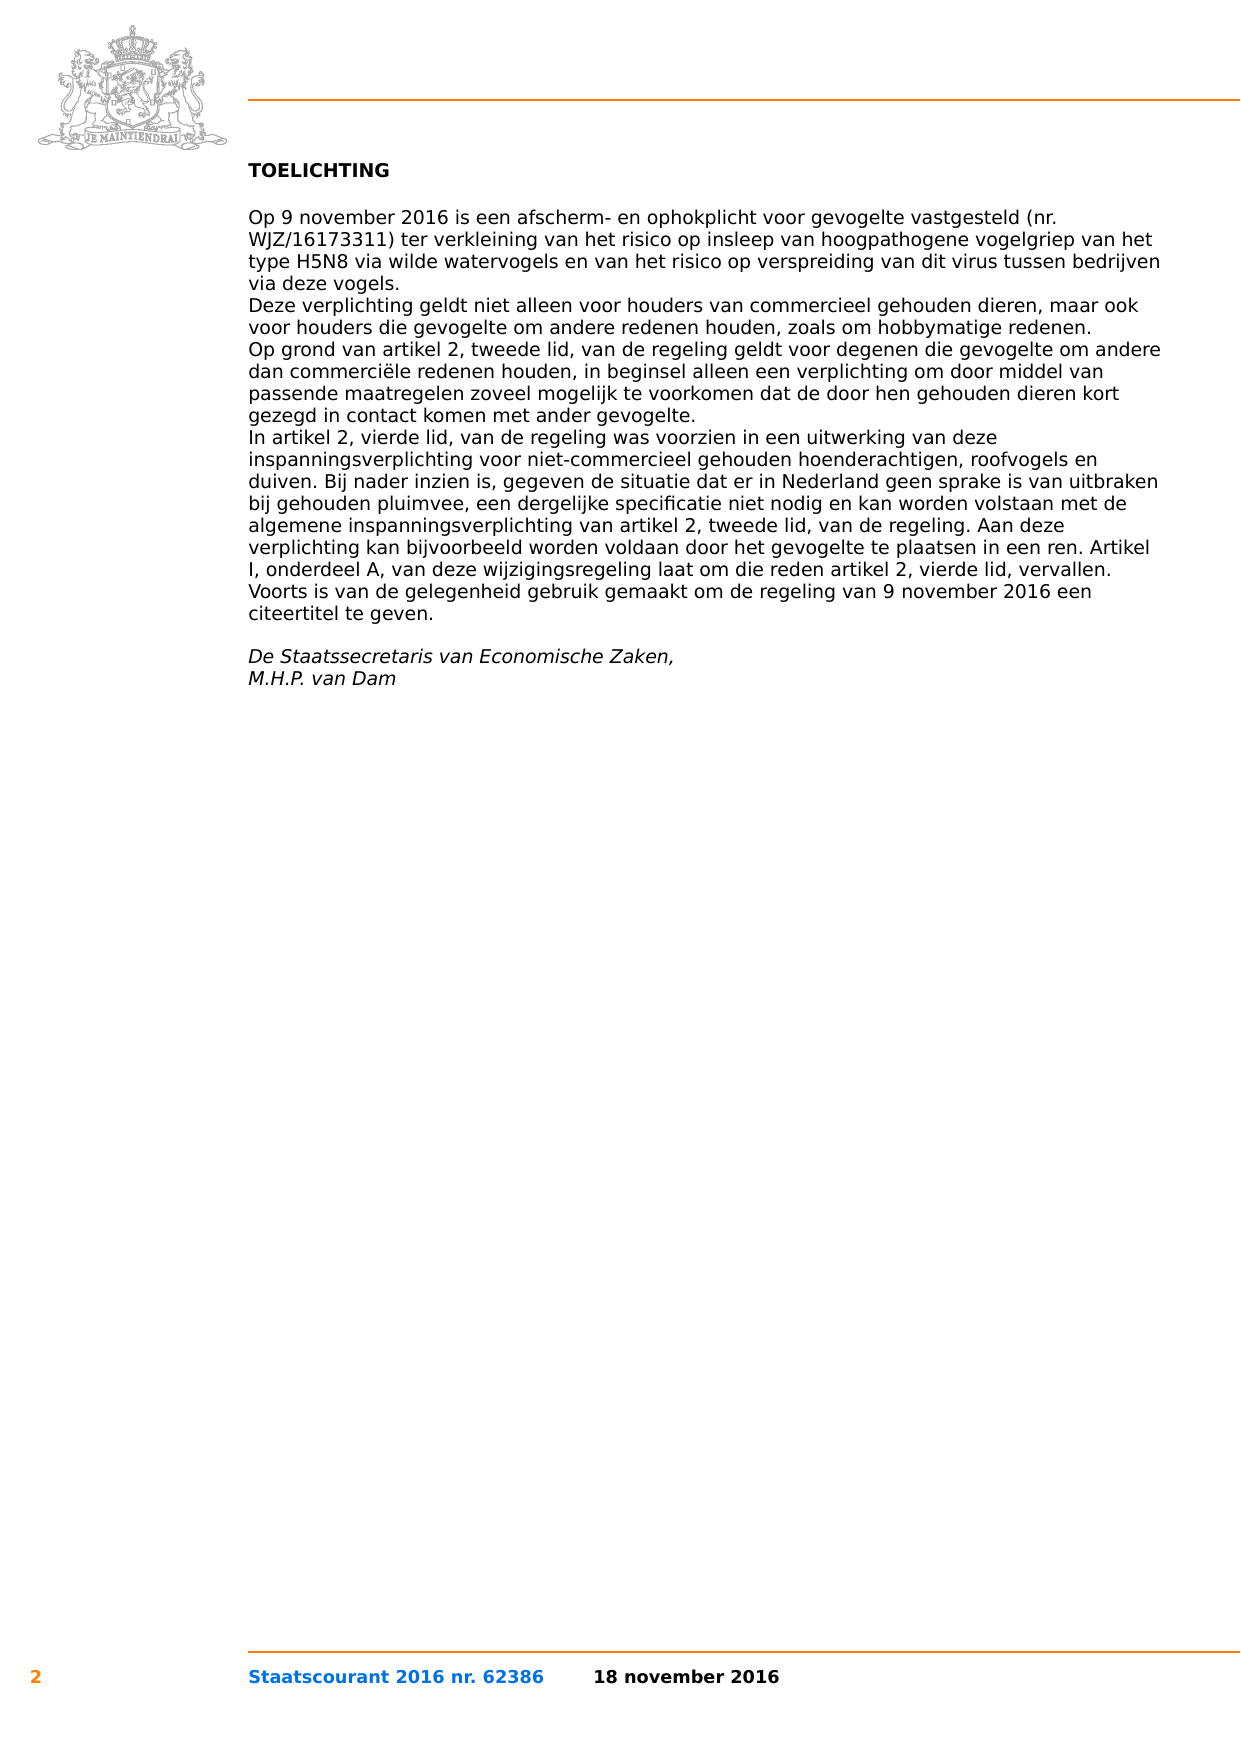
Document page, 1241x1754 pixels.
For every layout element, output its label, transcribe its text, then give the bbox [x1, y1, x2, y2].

text Deze verplichting geldt niet alleen voor houders van commercieel gehouden dieren, maar ook voor houders die gevogelte om andere redenen houden, zoals om hobbymatige redenen. [248, 295, 1163, 339]
text In artikel 2, vierde lid, van de regeling was voorzien in een uitwerking van deze inspanningsverplichting voor niet-commercieel gehouden hoenderachtigen, roofvogels en duiven. Bij nader inzien is, gegeven de situatie dat er in Nederland geen sprake is van uitbraken bij gehouden pluimvee, een dergelijke specificatie niet nodig en kan worden volstaan met de algemene inspanningsverplichting van artikel 2, tweede lid, van de regeling. Aan deze verplichting kan bijvoorbeeld worden voldaan door het gevogelte te plaatsen in een ren. Artikel I, onderdeel A, van deze wijzigingsregeling laat om die reden artikel 2, vierde lid, vervallen. [248, 427, 1163, 581]
text Op grond van artikel 2, tweede lid, van de regeling geldt voor degenen die gevogelte om andere dan commerciële redenen houden, in beginsel alleen een verplichting om door middel van passende maatregelen zoveel mogelijk te voorkomen dat de door hen gehouden dieren kort gezegd in contact komen met ander gevogelte. [248, 339, 1163, 427]
text De Staatssecretaris van Economische Zaken, M.H.P. van Dam [248, 646, 1163, 690]
picture [38, 25, 227, 150]
subtitle TOELICHTING [248, 160, 1163, 182]
text Op 9 november 2016 is een afscherm- en ophokplicht voor gevogelte vastgesteld (nr. WJZ/16173311) ter verkleining van het risico op insleep van hoogpathogene vogelgriep van het type H5N8 via wilde watervogels en van het risico op verspreiding van dit virus tussen bedrijven via deze vogels. [248, 207, 1163, 295]
text Voorts is van de gelegenheid gebruik gemaakt om de regeling van 9 november 2016 een citeertitel te geven. [248, 581, 1163, 624]
